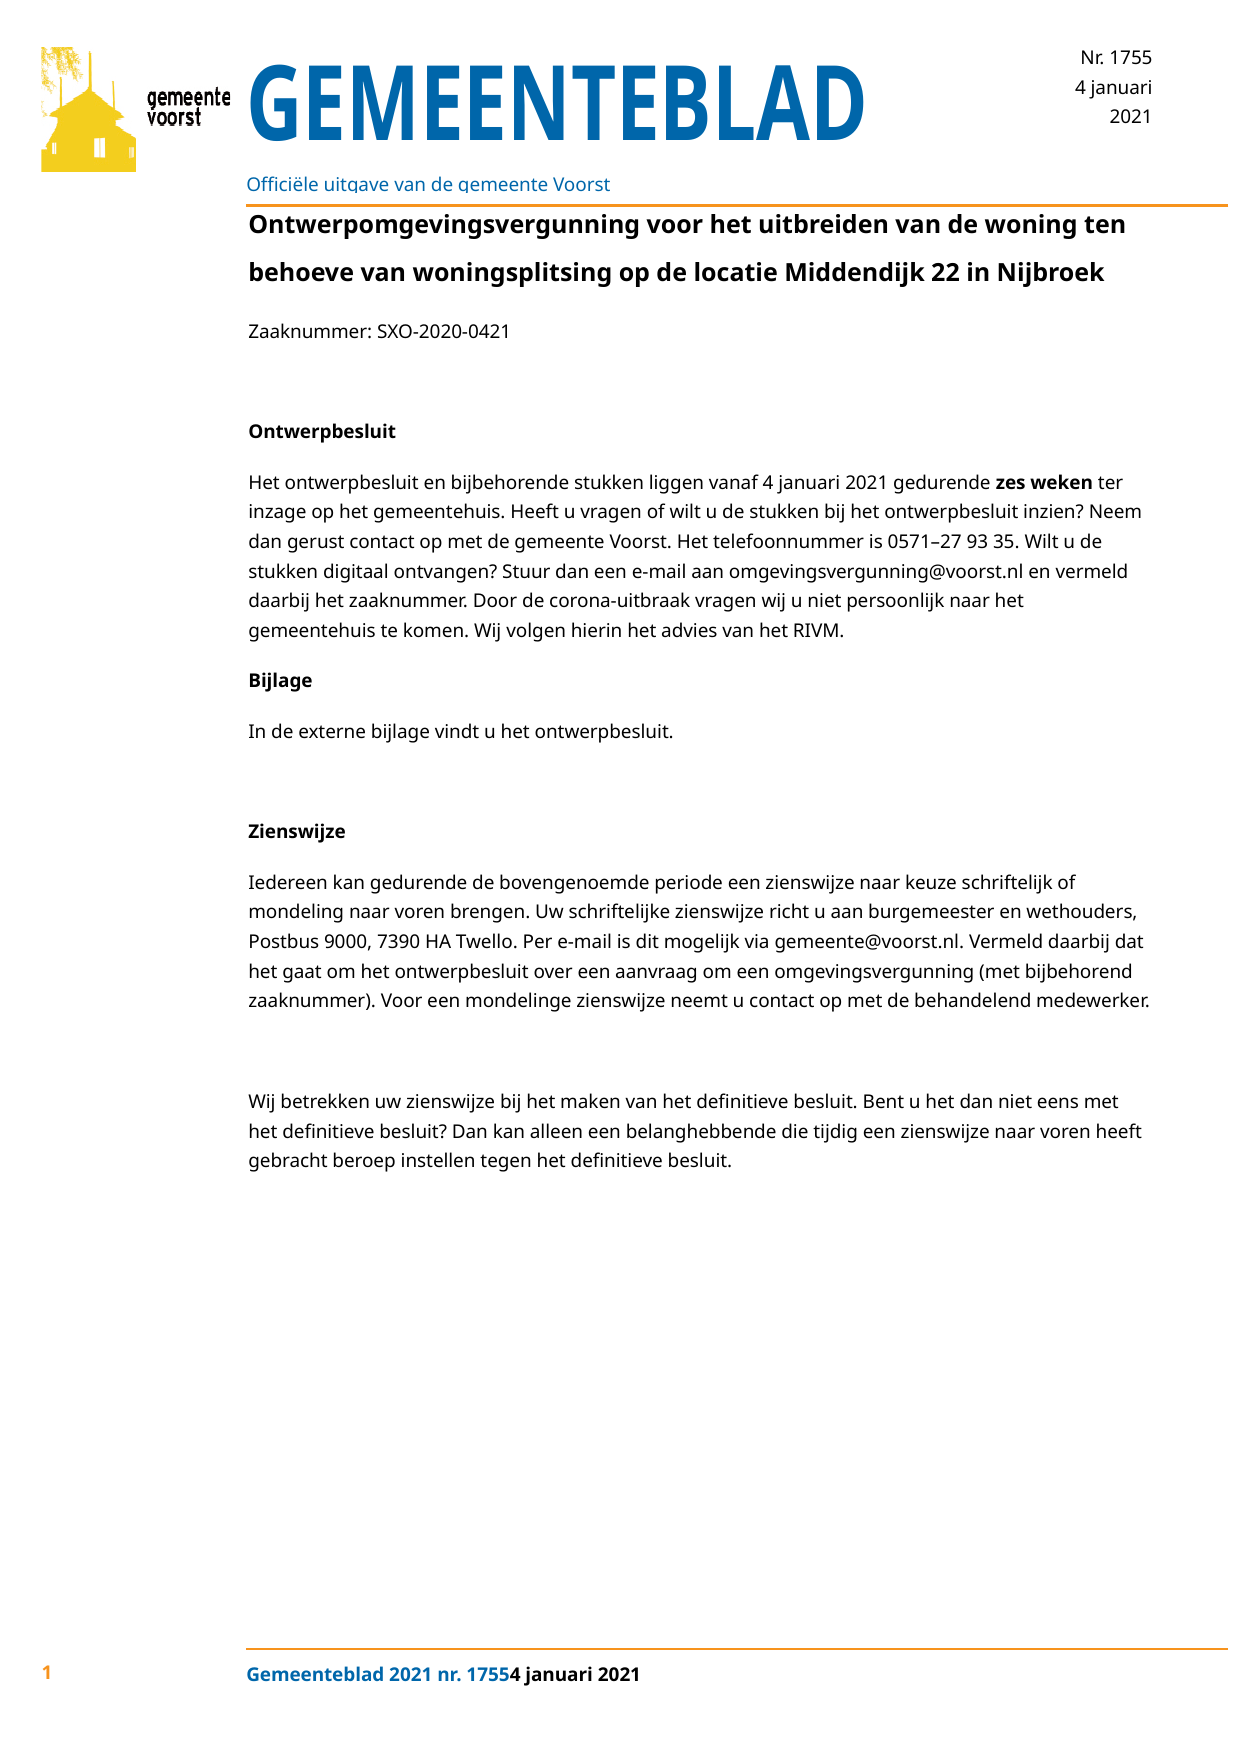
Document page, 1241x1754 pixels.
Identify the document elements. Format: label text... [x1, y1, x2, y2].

text Zienswijze [248, 819, 1152, 844]
text Wij betrekken uw zienswijze bij het maken van het definitieve besluit. Bent u het dan niet eens met het definitieve besluit? Dan kan alleen een belanghebbende die tijdig een zienswijze naar voren heeft gebracht beroep instellen tegen het definitieve besluit. [248, 1088, 1152, 1173]
text Het ontwerpbesluit en bijbehorende stukken liggen vanaf 4 januari 2021 gedurende zes weken ter inzage op het gemeentehuis. Heeft u vragen of wilt u de stukken bij het ontwerpbesluit inzien? Neem dan gerust contact op met de gemeente Voorst. Het telefoonnummer is 0571–27 93 35. Wilt u de stukken digitaal ontvangen? Stuur dan een e-mail aan omgevingsvergunning@voorst.nl en vermeld daarbij het zaaknummer. Door de corona-uitbraak vragen wij u niet persoonlijk naar het gemeentehuis te komen. Wij volgen hierin het advies van het RIVM. [248, 469, 1152, 643]
picture [41, 47, 231, 172]
text In de externe bijlage vindt u het ontwerpbesluit. [248, 718, 1152, 744]
text Ontwerpbesluit [248, 419, 1152, 444]
text Zaaknummer: SXO-2020-0421 [248, 318, 1152, 344]
text Ontwerpomgevingsvergunning voor het uitbreiden van de woning ten behoeve van woningsplitsing op de locatie Middendijk 22 in Nijbroek [248, 207, 1152, 288]
text Iedereen kan gedurende de bovengenoemde periode een zienswijze naar keuze schriftelijk of mondeling naar voren brengen. Uw schriftelijke zienswijze richt u aan burgemeester en wethouders, Postbus 9000, 7390 HA Twello. Per e-mail is dit mogelijk via gemeente@voorst.nl. Vermeld daarbij dat het gaat om het ontwerpbesluit over een aanvraag om een omgevingsvergunning (met bijbehorend zaaknummer). Voor een mondelinge zienswijze neemt u contact op met de behandelend medewerker. [248, 869, 1152, 1013]
text Bijlage [248, 667, 1152, 693]
